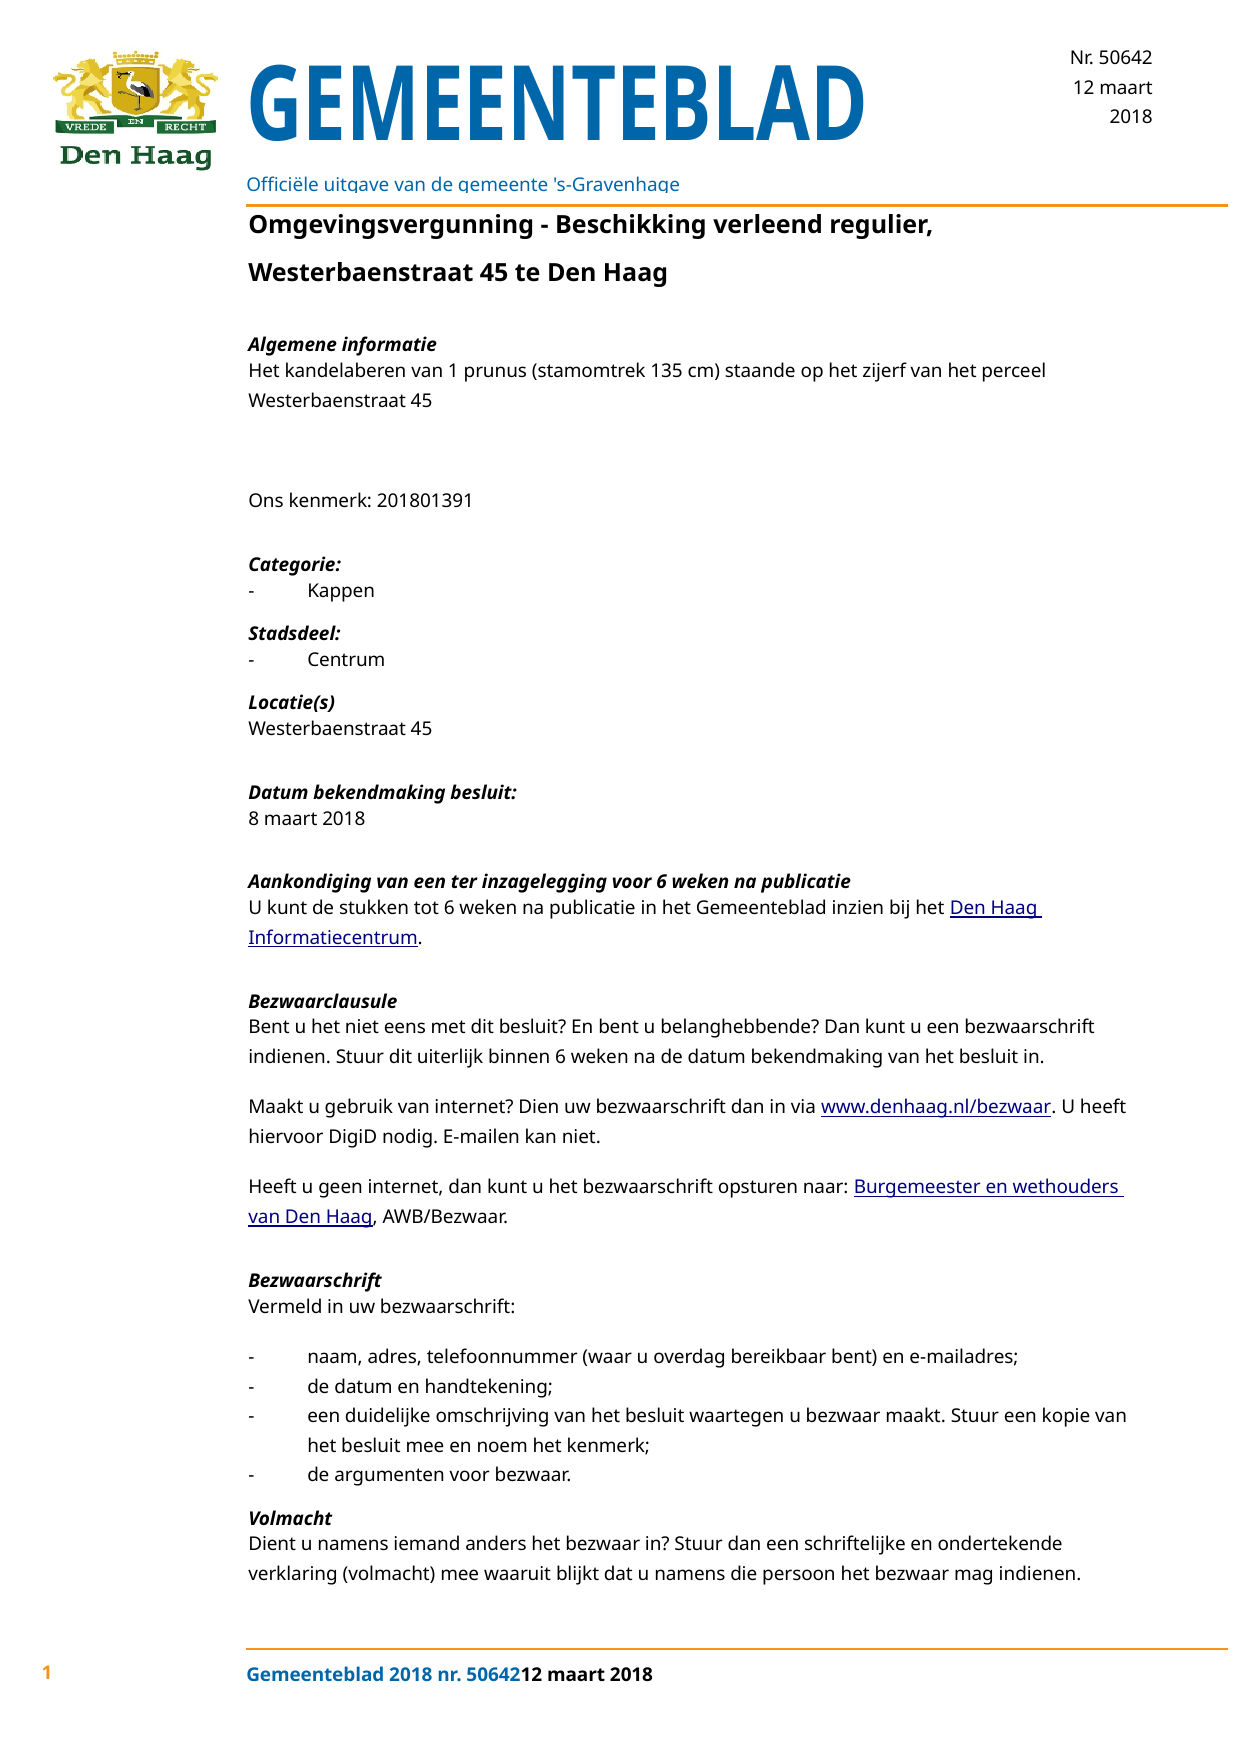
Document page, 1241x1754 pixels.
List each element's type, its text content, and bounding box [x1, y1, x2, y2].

list de datum en handtekening; [248, 1373, 1152, 1399]
list naam, adres, telefoonnummer (waar u overdag bereikbaar bent) en e-mailadres; [248, 1343, 1152, 1369]
text Datum bekendmaking besluit: [248, 779, 1152, 805]
text Het kandelaberen van 1 prunus (stamomtrek 135 cm) staande op het zijerf van het perceel Westerbaenstraat 45 [248, 357, 1152, 412]
text Bezwaarclausule [248, 988, 1152, 1014]
text Westerbaenstraat 45 [248, 715, 1152, 741]
list Kappen [248, 577, 1152, 603]
text Omgevingsvergunning - Beschikking verleend regulier, Westerbaenstraat 45 te Den Haag [248, 207, 1152, 288]
list Centrum [248, 646, 1152, 672]
text Dient u namens iemand anders het bezwaar in? Stuur dan een schriftelijke en ondertekende verklaring (volmacht) mee waaruit blijkt dat u namens die persoon het bezwaar mag indienen. [248, 1531, 1152, 1586]
text Bezwaarschrift [248, 1267, 1152, 1293]
text 8 maart 2018 [248, 805, 1152, 830]
text Ons kenmerk: 201801391 [248, 488, 1152, 513]
text Volmacht [248, 1505, 1152, 1531]
text Maakt u gebruik van internet? Dien uw bezwaarschrift dan in via www.denhaag.nl/bezwaar. U heeft hiervoor DigiD nodig. E-mailen kan niet. [248, 1094, 1152, 1149]
list een duidelijke omschrijving van het besluit waartegen u bezwaar maakt. Stuur een kopie van het besluit mee en noem het kenmerk; [248, 1402, 1152, 1458]
text Categorie: [248, 552, 1152, 577]
list de argumenten voor bezwaar. [248, 1462, 1152, 1487]
text U kunt de stukken tot 6 weken na publicatie in het Gemeenteblad inzien bij het Den Haag Informatiecentrum. [248, 894, 1152, 950]
text Heeft u geen internet, dan kunt u het bezwaarschrift opsturen naar: Burgemeester en wethouders van Den Haag, AWB/Bezwaar. [248, 1174, 1152, 1229]
text Locatie(s) [248, 689, 1152, 715]
text Algemene informatie [248, 331, 1152, 357]
text Bent u het niet eens met dit besluit? En bent u belanghebbende? Dan kunt u een bezwaarschrift indienen. Stuur dit uiterlijk binnen 6 weken na de datum bekendmaking van het besluit in. [248, 1014, 1152, 1069]
text Stadsdeel: [248, 620, 1152, 646]
text Vermeld in uw bezwaarschrift: [248, 1293, 1152, 1319]
picture [41, 47, 231, 172]
text Aankondiging van een ter inzagelegging voor 6 weken na publicatie [248, 869, 1152, 894]
